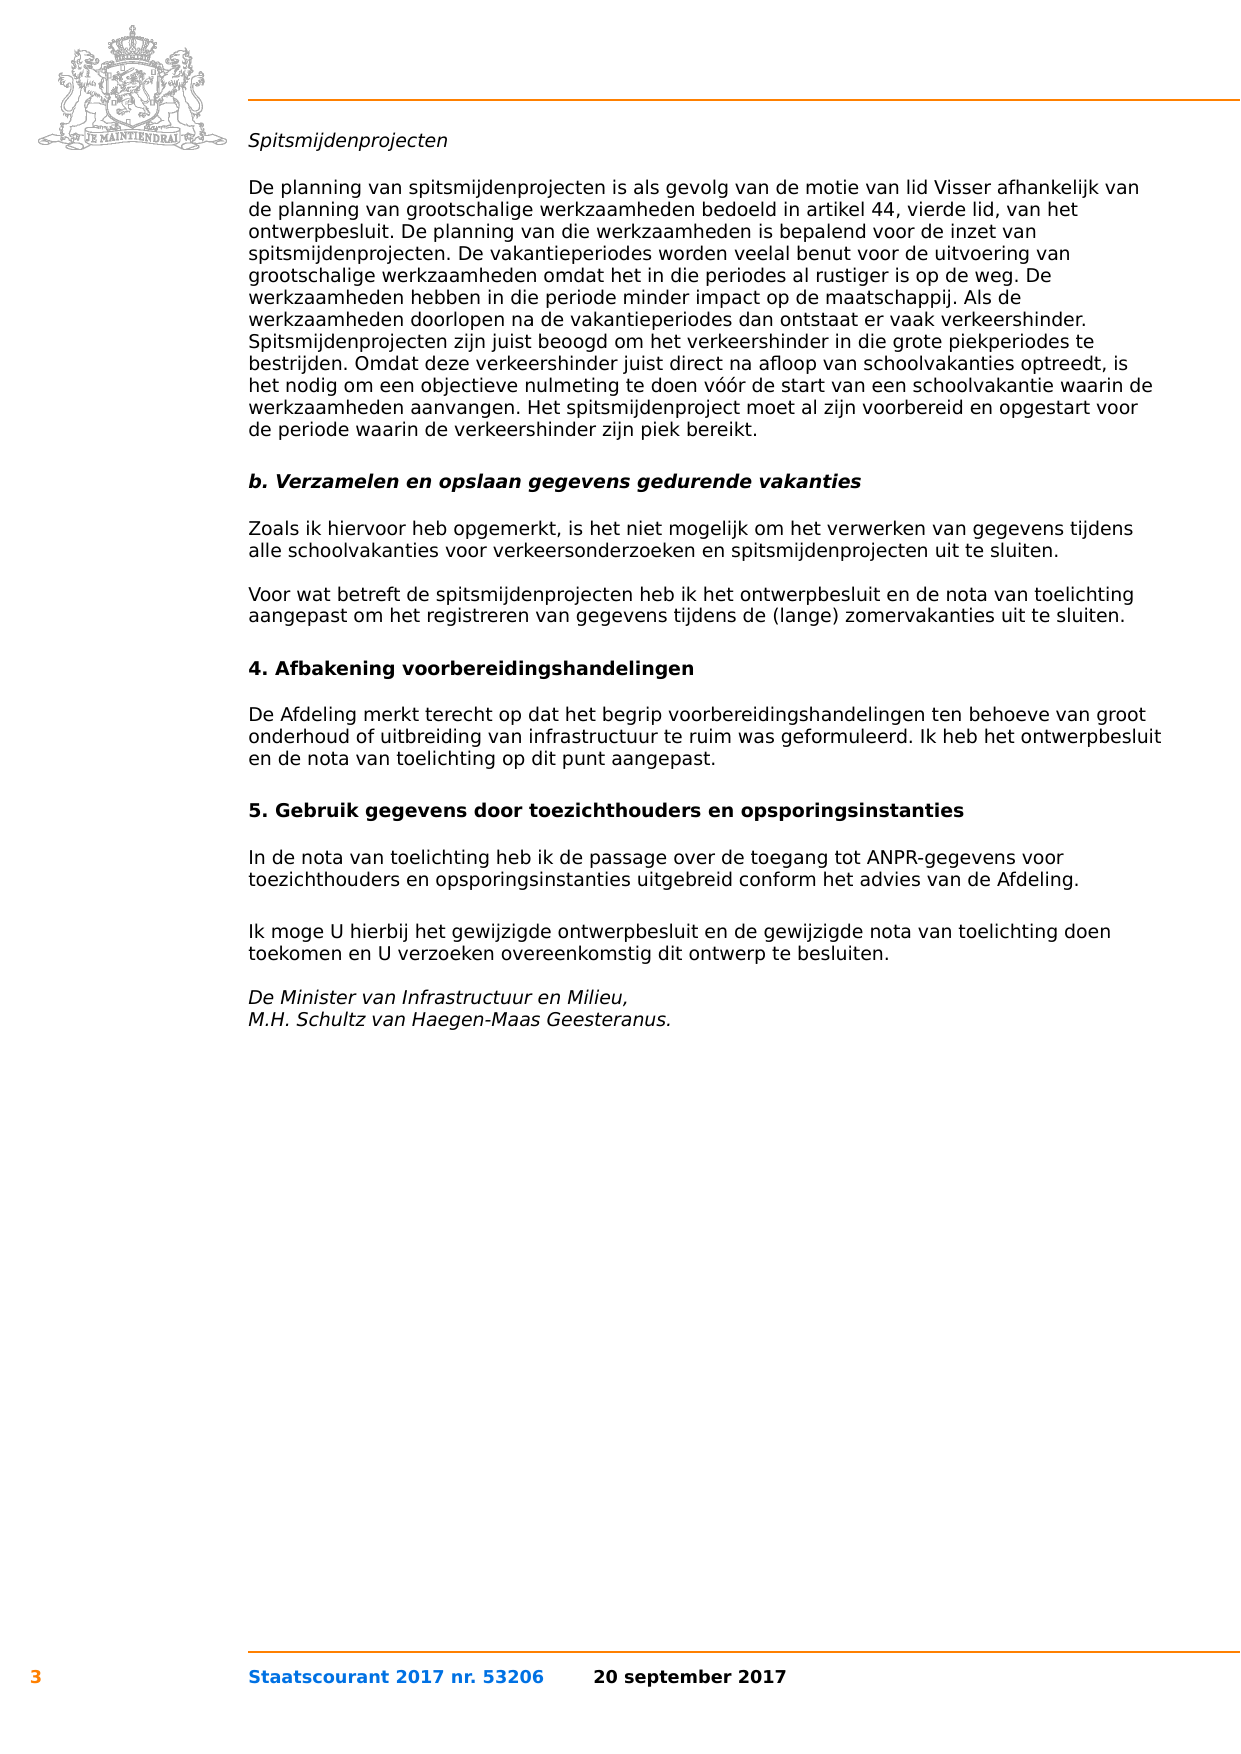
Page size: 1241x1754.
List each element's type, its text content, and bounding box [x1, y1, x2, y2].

text Zoals ik hiervoor heb opgemerkt, is het niet mogelijk om het verwerken van gegevens tijdens alle schoolvakanties voor verkeersonderzoeken en spitsmijdenprojecten uit te sluiten. [248, 518, 1163, 562]
text Voor wat betreft de spitsmijdenprojecten heb ik het ontwerpbesluit en de nota van toelichting aangepast om het registreren van gegevens tijdens de (lange) zomervakanties uit te sluiten. [248, 583, 1163, 627]
text In de nota van toelichting heb ik de passage over de toegang tot ANPR-gegevens voor toezichthouders en opsporingsinstanties uitgebreid conform het advies van de Afdeling. [248, 847, 1163, 891]
subtitle b. Verzamelen en opslaan gegevens gedurende vakanties [248, 471, 1163, 493]
subtitle 5. Gebruik gegevens door toezichthouders en opsporingsinstanties [248, 800, 1163, 822]
picture [38, 25, 227, 150]
text De Afdeling merkt terecht op dat het begrip voorbereidingshandelingen ten behoeve van groot onderhoud of uitbreiding van infrastructuur te ruim was geformuleerd. Ik heb het ontwerpbesluit en de nota van toelichting op dit punt aangepast. [248, 704, 1163, 770]
text De Minister van Infrastructuur en Milieu, M.H. Schultz van Haegen-Maas Geesteranus. [248, 987, 1163, 1031]
subtitle 4. Afbakening voorbereidingshandelingen [248, 657, 1163, 679]
text De planning van spitsmijdenprojecten is als gevolg van de motie van lid Visser afhankelijk van de planning van grootschalige werkzaamheden bedoeld in artikel 44, vierde lid, van het ontwerpbesluit. De planning van die werkzaamheden is bepalend voor de inzet van spitsmijdenprojecten. De vakantieperiodes worden veelal benut voor de uitvoering van grootschalige werkzaamheden omdat het in die periodes al rustiger is op de weg. De werkzaamheden hebben in die periode minder impact op de maatschappij. Als de werkzaamheden doorlopen na de vakantieperiodes dan ontstaat er vaak verkeershinder. Spitsmijdenprojecten zijn juist beoogd om het verkeershinder in die grote piekperiodes te bestrijden. Omdat deze verkeershinder juist direct na afloop van schoolvakanties optreedt, is het nodig om een objectieve nulmeting te doen vóór de start van een schoolvakantie waarin de werkzaamheden aanvangen. Het spitsmijdenproject moet al zijn voorbereid en opgestart voor de periode waarin de verkeershinder zijn piek bereikt. [248, 177, 1163, 441]
text Ik moge U hierbij het gewijzigde ontwerpbesluit en de gewijzigde nota van toelichting doen toekomen en U verzoeken overeenkomstig dit ontwerp te besluiten. [248, 921, 1163, 965]
subtitle Spitsmijdenprojecten [248, 130, 1163, 152]
